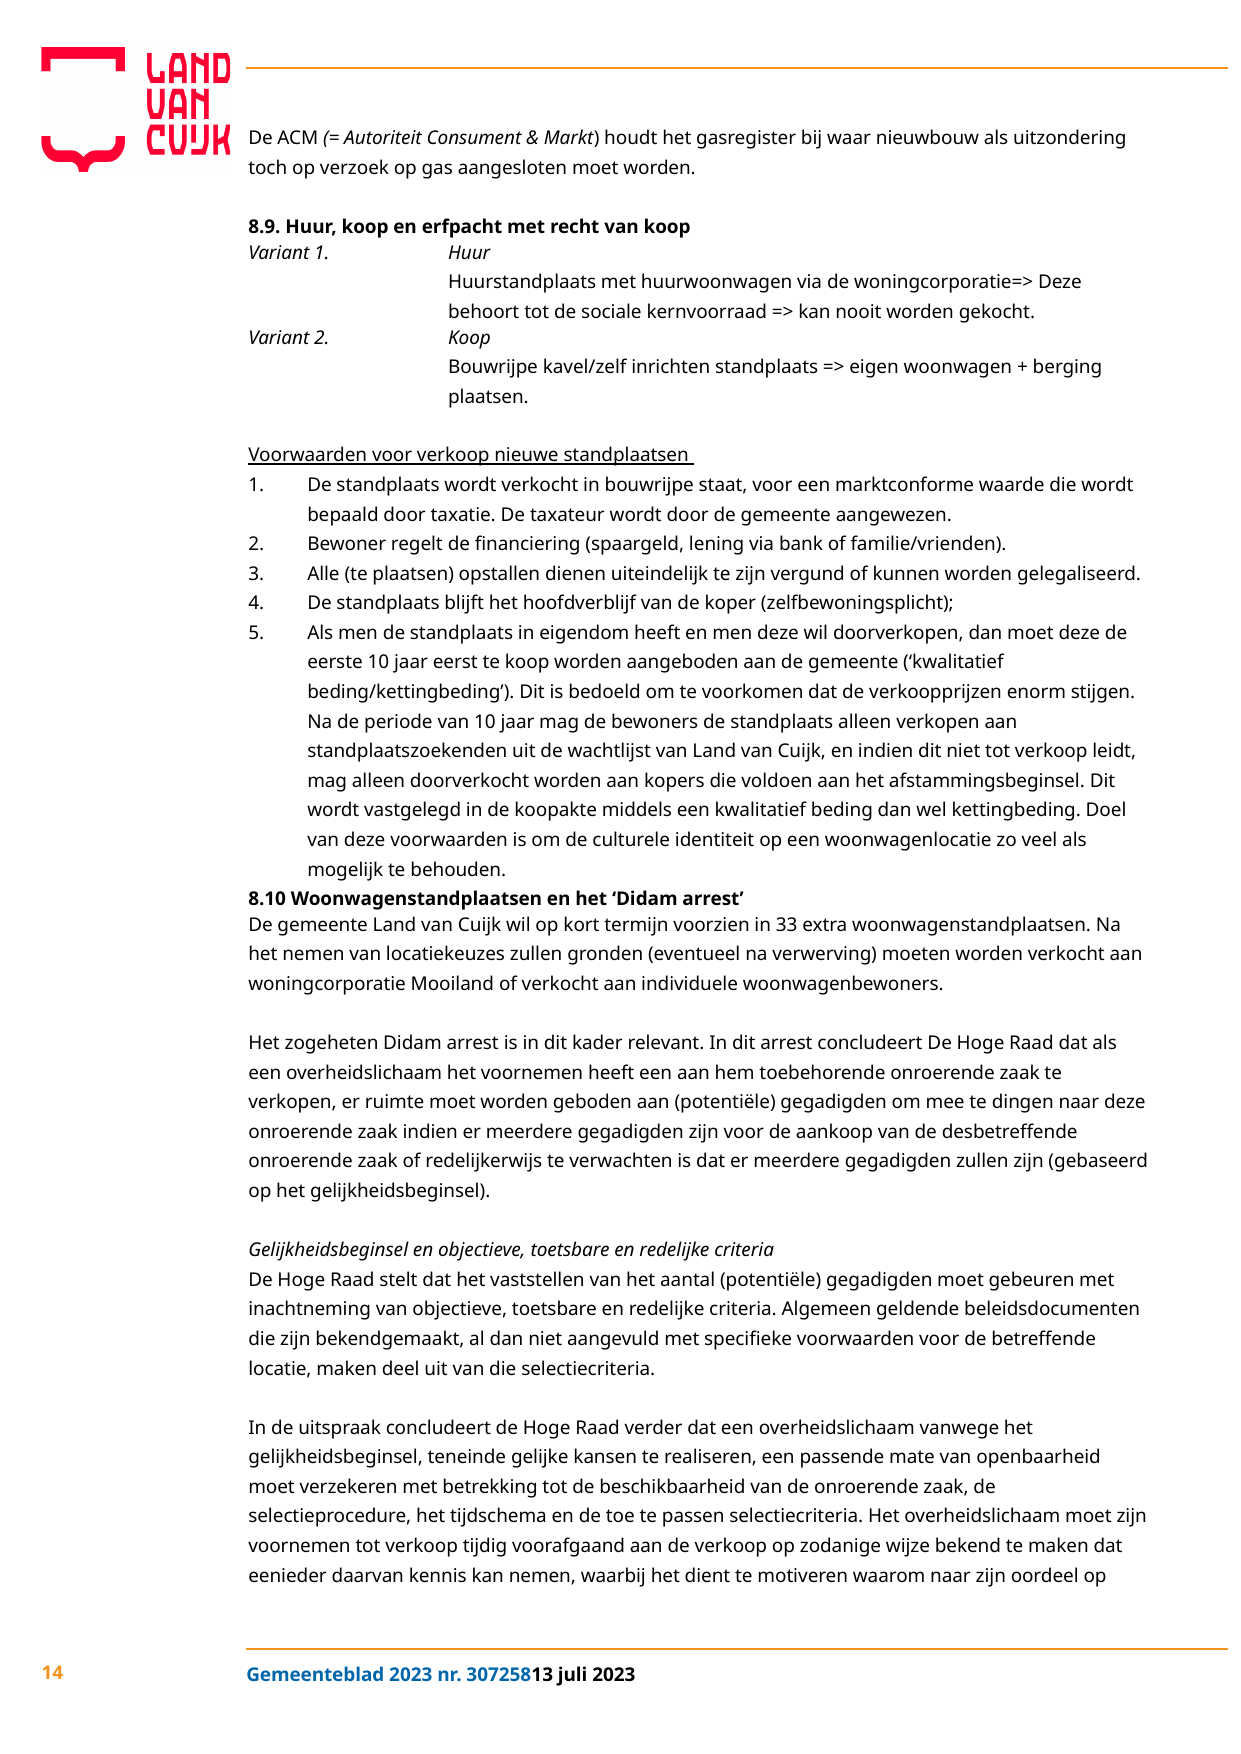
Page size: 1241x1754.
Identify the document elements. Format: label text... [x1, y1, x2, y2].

text De ACM (= Autoriteit Consument & Markt) houdt het gasregister bij waar nieuwbouw als uitzondering toch op verzoek op gas aangesloten moet worden. [248, 124, 1152, 180]
text 8.10 Woonwagenstandplaatsen en het ‘Didam arrest’ [248, 885, 1152, 911]
table_cell Variant 2. [248, 324, 448, 409]
picture [41, 47, 231, 172]
list Bewoner regelt de financiering (spaargeld, lening via bank of familie/vrienden). [248, 530, 1152, 556]
text In de uitspraak concludeert de Hoge Raad verder dat een overheidslichaam vanwege het gelijkheidsbeginsel, teneinde gelijke kansen te realiseren, een passende mate van openbaarheid moet verzekeren met betrekking tot de beschikbaarheid van de onroerende zaak, de selectieprocedure, het tijdschema en de toe te passen selectiecriteria. Het overheidslichaam moet zijn voornemen tot verkoop tijdig voorafgaand aan de verkoop op zodanige wijze bekend te maken dat eenieder daarvan kennis kan nemen, waarbij het dient te motiveren waarom naar zijn oordeel op [248, 1414, 1152, 1588]
list Als men de standplaats in eigendom heeft en men deze wil doorverkopen, dan moet deze de eerste 10 jaar eerst te koop worden aangeboden aan de gemeente (‘kwalitatief beding/kettingbeding’). Dit is bedoeld om te voorkomen dat de verkoopprijzen enorm stijgen. Na de periode van 10 jaar mag de bewoners de standplaats alleen verkopen aan standplaatszoekenden uit de wachtlijst van Land van Cuijk, en indien dit niet tot verkoop leidt, mag alleen doorverkocht worden aan kopers die voldoen aan het afstammingsbeginsel. Dit wordt vastgelegd in de koopakte middels een kwalitatief beding dan wel kettingbeding. Doel van deze voorwaarden is om de culturele identiteit op een woonwagenlocatie zo veel als mogelijk te behouden. [248, 619, 1152, 881]
table_header Huur Huurstandplaats met huurwoonwagen via de woningcorporatie=> Deze behoort tot de sociale kernvoorraad => kan nooit worden gekocht. [448, 239, 1152, 324]
text Gelijkheidsbeginsel en objectieve, toetsbare en redelijke criteria [248, 1236, 1152, 1262]
text De Hoge Raad stelt dat het vaststellen van het aantal (potentiële) gegadigden moet gebeuren met inachtneming van objectieve, toetsbare en redelijke criteria. Algemeen geldende beleidsdocumenten die zijn bekendgemaakt, al dan niet aangevuld met specifieke voorwaarden voor de betreffende locatie, maken deel uit van die selectiecriteria. [248, 1266, 1152, 1381]
list De standplaats blijft het hoofdverblijf van de koper (zelfbewoningsplicht); [248, 589, 1152, 615]
table_cell Koop Bouwrijpe kavel/zelf inrichten standplaats => eigen woonwagen + berging plaatsen. [448, 324, 1152, 409]
list De standplaats wordt verkocht in bouwrijpe staat, voor een marktconforme waarde die wordt bepaald door taxatie. De taxateur wordt door de gemeente aangewezen. [248, 471, 1152, 526]
list Alle (te plaatsen) opstallen dienen uiteindelijk te zijn vergund of kunnen worden gelegaliseerd. [248, 560, 1152, 586]
text 8.9. Huur, koop en erfpacht met recht van koop [248, 213, 1152, 239]
text Voorwaarden voor verkoop nieuwe standplaatsen [248, 442, 1152, 467]
text De gemeente Land van Cuijk wil op kort termijn voorzien in 33 extra woonwagenstandplaatsen. Na het nemen van locatiekeuzes zullen gronden (eventueel na verwerving) moeten worden verkocht aan woningcorporatie Mooiland of verkocht aan individuele woonwagenbewoners. [248, 911, 1152, 996]
table_header Variant 1. [248, 239, 448, 324]
text Het zogeheten Didam arrest is in dit kader relevant. In dit arrest concludeert De Hoge Raad dat als een overheidslichaam het voornemen heeft een aan hem toebehorende onroerende zaak te verkopen, er ruimte moet worden geboden aan (potentiële) gegadigden om mee te dingen naar deze onroerende zaak indien er meerdere gegadigden zijn voor de aankoop van de desbetreffende onroerende zaak of redelijkerwijs te verwachten is dat er meerdere gegadigden zullen zijn (gebaseerd op het gelijkheidsbeginsel). [248, 1029, 1152, 1203]
